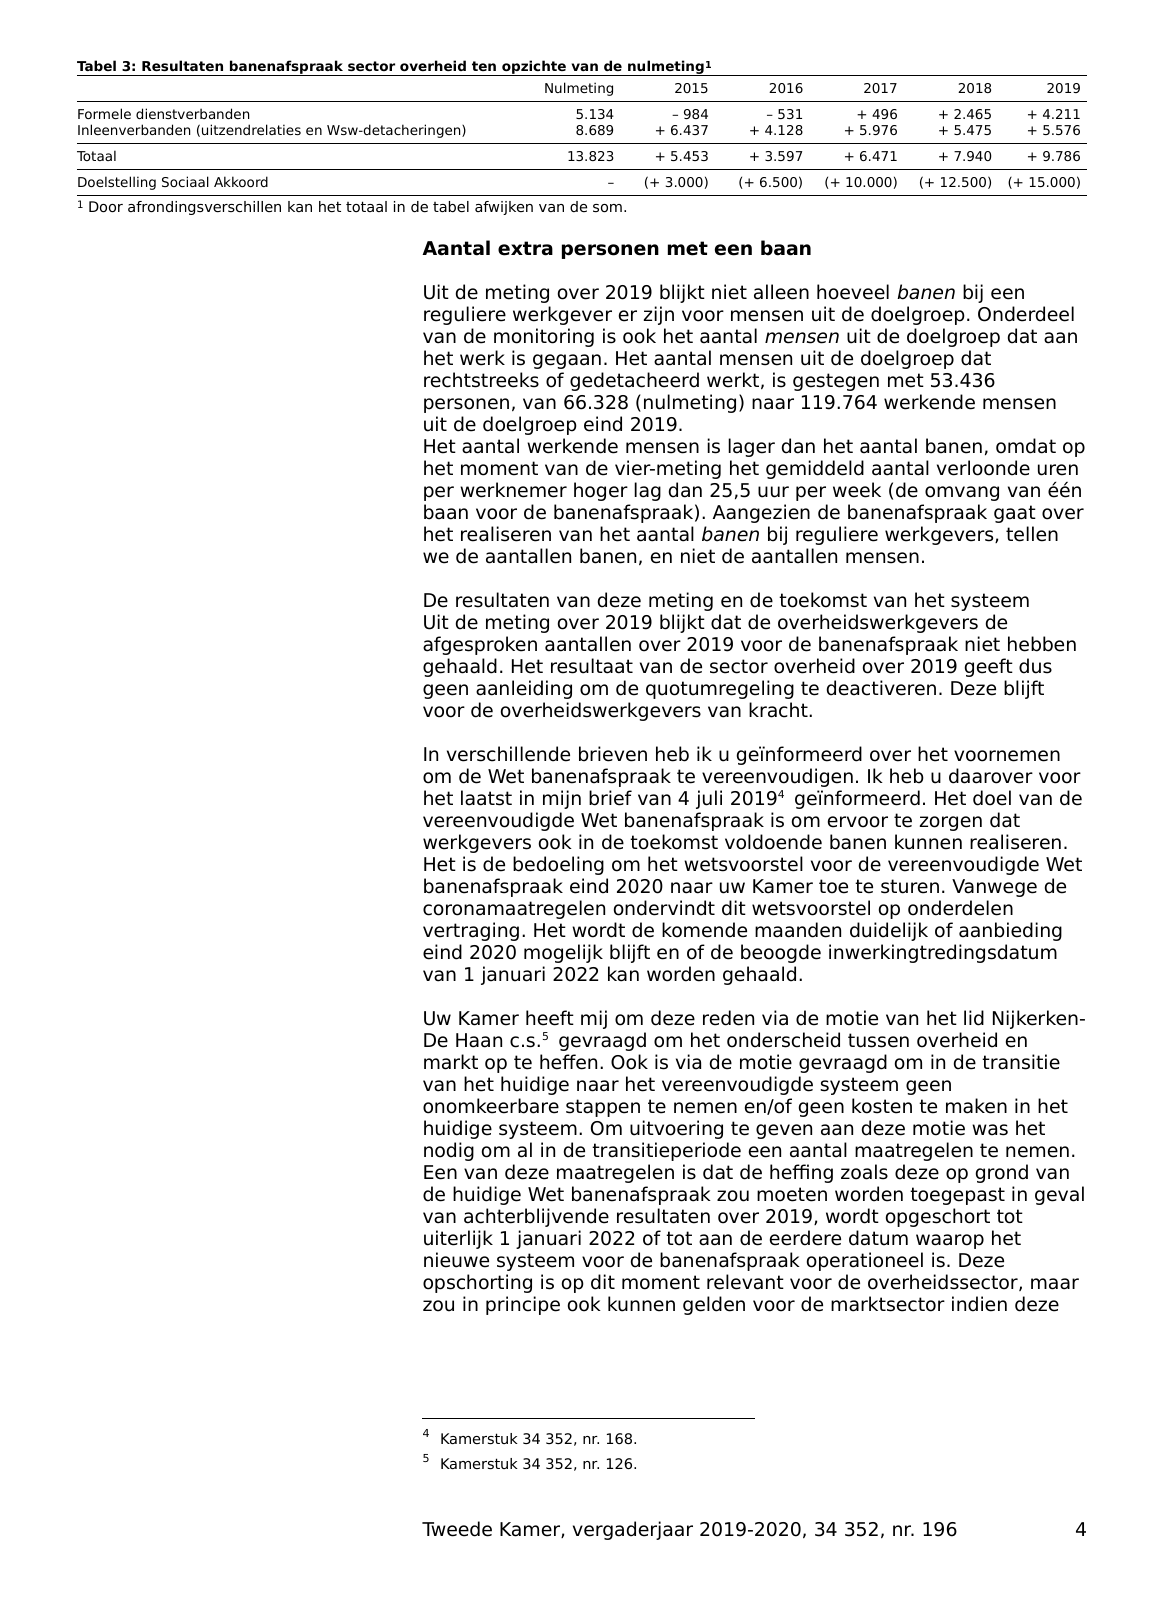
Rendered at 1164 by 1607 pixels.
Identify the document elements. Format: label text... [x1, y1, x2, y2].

table_cell (+ 6.500) [715, 170, 809, 195]
table_cell – [526, 170, 620, 195]
table_cell Nulmeting [526, 76, 620, 101]
table_cell + 5.976 [809, 123, 903, 143]
subtitle Aantal extra personen met een baan [422, 238, 1087, 260]
table_cell Inleenverbanden (uitzendrelaties en Wsw-detacheringen) [77, 123, 526, 143]
table_cell (+ 10.000) [809, 170, 903, 195]
table_cell Totaal [77, 144, 526, 169]
table_cell 1 Door afrondingsverschillen kan het totaal in de tabel afwijken van de som. [77, 196, 1087, 216]
table_cell 2018 [904, 76, 998, 101]
table_cell 13.823 [526, 144, 620, 169]
table_cell + 7.940 [904, 144, 998, 169]
table_cell – 984 [620, 102, 714, 122]
table_cell + 6.437 [620, 123, 714, 143]
table_cell 2017 [809, 76, 903, 101]
text Het aantal werkende mensen is lager dan het aantal banen, omdat op het moment van de vier-meting het gemiddeld aantal verloonde uren per werknemer hoger lag dan 25,5 uur per week (de omvang van één baan voor de banenafspraak). Aangezien de banenafspraak gaat over het realiseren van het aantal banen bij reguliere werkgevers, tellen we de aantallen banen, en niet de aantallen mensen. [422, 436, 1087, 568]
table_cell + 5.576 [998, 123, 1087, 143]
table_cell + 496 [809, 102, 903, 122]
table_cell 8.689 [526, 123, 620, 143]
table_cell 5.134 [526, 102, 620, 122]
text In verschillende brieven heb ik u geïnformeerd over het voornemen om de Wet banenafspraak te vereenvoudigen. Ik heb u daarover voor het laatst in mijn brief van 4 juli 2019 geïnformeerd. Het doel van de vereenvoudigde Wet banenafspraak is om ervoor te zorgen dat werkgevers ook in de toekomst voldoende banen kunnen realiseren. Het is de bedoeling om het wetsvoorstel voor de vereenvoudigde Wet banenafspraak eind 2020 naar uw Kamer toe te sturen. Vanwege de coronamaatregelen ondervindt dit wetsvoorstel op onderdelen vertraging. Het wordt de komende maanden duidelijk of aanbieding eind 2020 mogelijk blijft en of de beoogde inwerkingtredingsdatum van 1 januari 2022 kan worden gehaald. [422, 744, 1087, 986]
table_cell 2015 [620, 76, 714, 101]
table_cell + 6.471 [809, 144, 903, 169]
table_cell + 4.128 [715, 123, 809, 143]
text De resultaten van deze meting en de toekomst van het systeem [422, 590, 1087, 612]
table_cell 2019 [998, 76, 1087, 101]
table_cell – 531 [715, 102, 809, 122]
table_cell + 5.453 [620, 144, 714, 169]
table_cell + 2.465 [904, 102, 998, 122]
text Uit de meting over 2019 blijkt niet alleen hoeveel banen bij een reguliere werkgever er zijn voor mensen uit de doelgroep. Onderdeel van de monitoring is ook het aantal mensen uit de doelgroep dat aan het werk is gegaan. Het aantal mensen uit de doelgroep dat rechtstreeks of gedetacheerd werkt, is gestegen met 53.436 personen, van 66.328 (nulmeting) naar 119.764 werkende mensen uit de doelgroep eind 2019. [422, 282, 1087, 436]
table_cell + 9.786 [998, 144, 1087, 169]
table_cell (+ 3.000) [620, 170, 714, 195]
text Uit de meting over 2019 blijkt dat de overheidswerkgevers de afgesproken aantallen over 2019 voor de banenafspraak niet hebben gehaald. Het resultaat van de sector overheid over 2019 geeft dus geen aanleiding om de quotumregeling te deactiveren. Deze blijft voor de overheidswerkgevers van kracht. [422, 612, 1087, 722]
text Uw Kamer heeft mij om deze reden via de motie van het lid Nijkerken-De Haan c.s. gevraagd om het onderscheid tussen overheid en markt op te heffen. Ook is via de motie gevraagd om in de transitie van het huidige naar het vereenvoudigde systeem geen onomkeerbare stappen te nemen en/of geen kosten te maken in het huidige systeem. Om uitvoering te geven aan deze motie was het nodig om al in de transitieperiode een aantal maatregelen te nemen. Een van deze maatregelen is dat de heffing zoals deze op grond van de huidige Wet banenafspraak zou moeten worden toegepast in geval van achterblijvende resultaten over 2019, wordt opgeschort tot uiterlijk 1 januari 2022 of tot aan de eerdere datum waarop het nieuwe systeem voor de banenafspraak operationeel is. Deze opschorting is op dit moment relevant voor de overheidssector, maar zou in principe ook kunnen gelden voor de marktsector indien deze [422, 1008, 1087, 1316]
table_cell + 3.597 [715, 144, 809, 169]
table_cell [77, 76, 526, 101]
table_header Tabel 3: Resultaten banenafspraak sector overheid ten opzichte van de nulmeting1 [77, 59, 1087, 75]
table_cell Formele dienstverbanden [77, 102, 526, 122]
table_cell + 5.475 [904, 123, 998, 143]
table_cell (+ 15.000) [998, 170, 1087, 195]
text Kamerstuk 34 352, nr. 126. [422, 1452, 1087, 1474]
table_cell Doelstelling Sociaal Akkoord [77, 170, 526, 195]
table_cell + 4.211 [998, 102, 1087, 122]
table_cell 2016 [715, 76, 809, 101]
text Kamerstuk 34 352, nr. 168. [422, 1427, 1087, 1449]
table_cell (+ 12.500) [904, 170, 998, 195]
